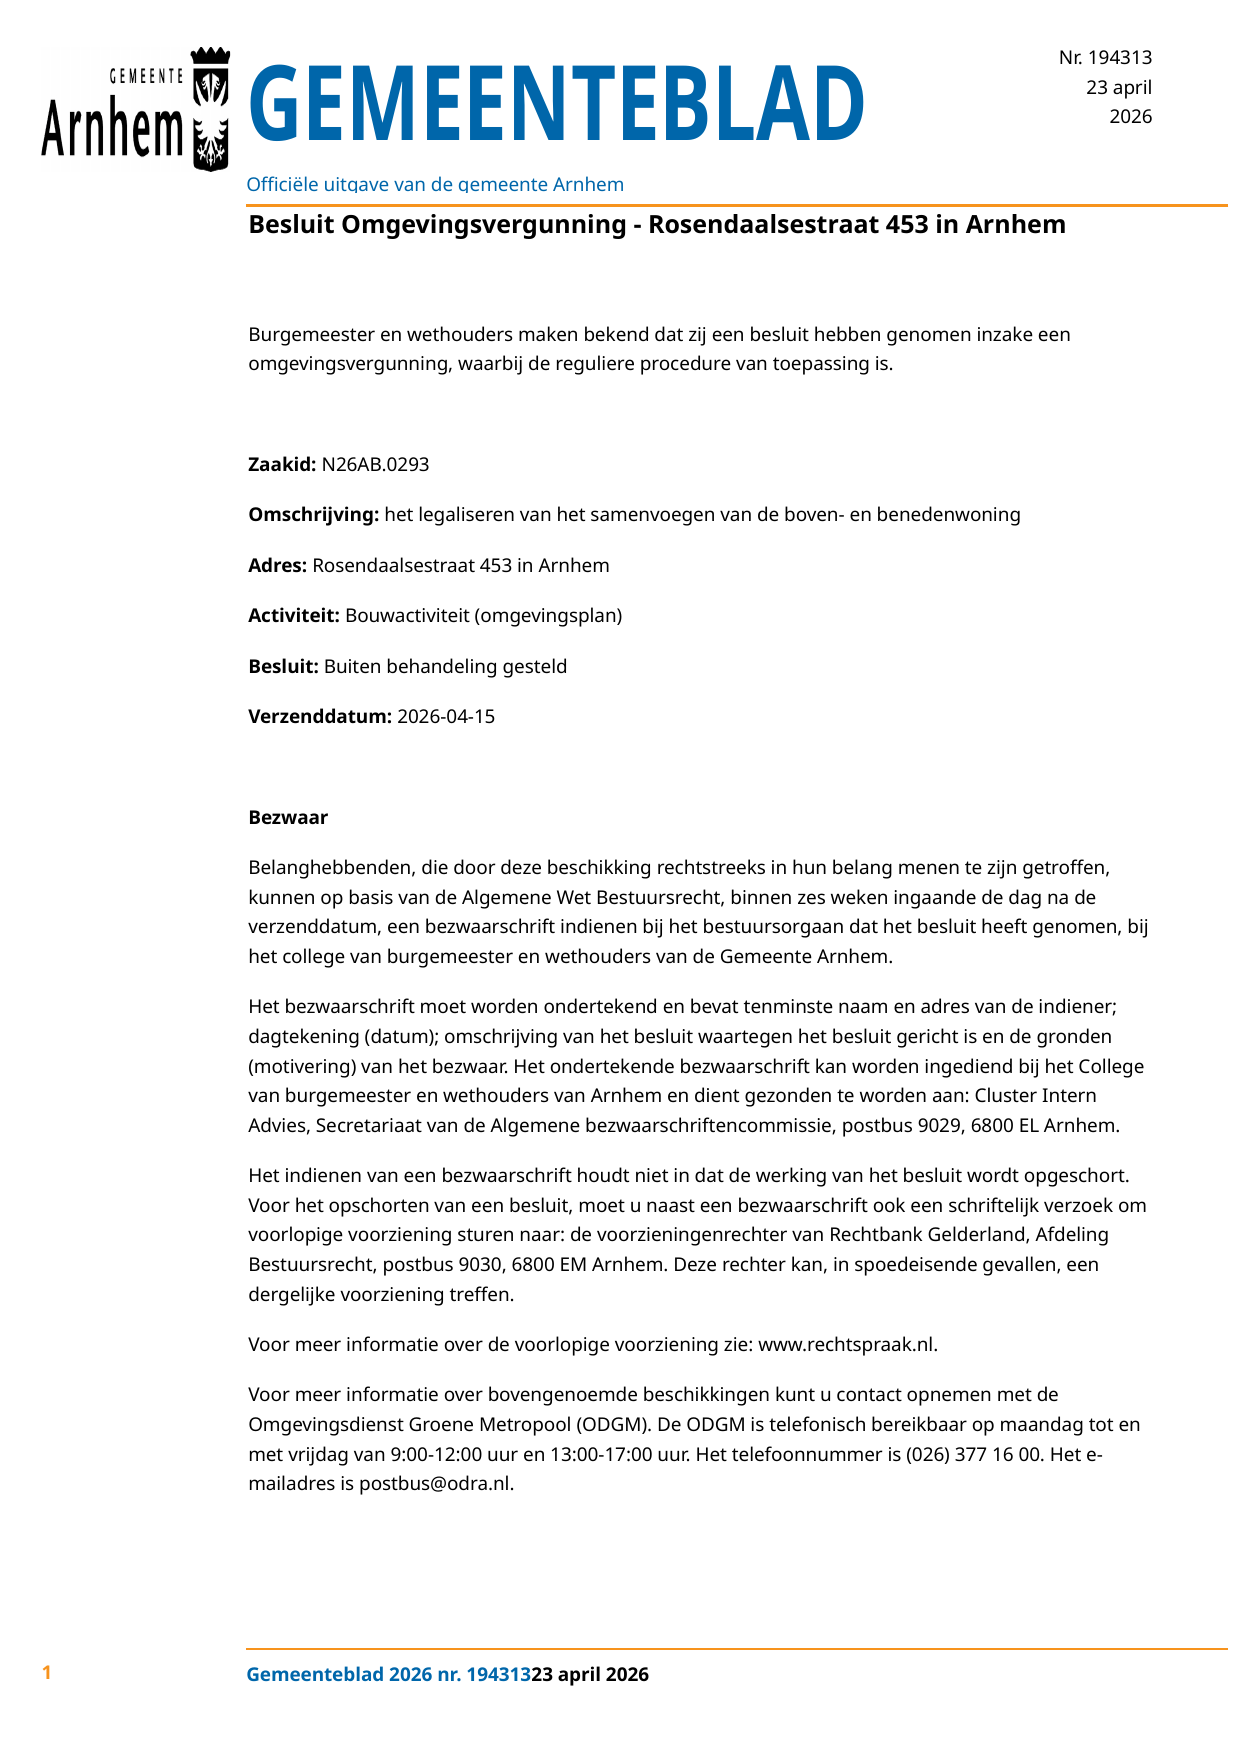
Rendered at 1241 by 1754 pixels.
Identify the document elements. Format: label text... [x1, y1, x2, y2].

text Bezwaar [248, 804, 1152, 830]
text Het indienen van een bezwaarschrift houdt niet in dat de werking van het besluit wordt opgeschort. Voor het opschorten van een besluit, moet u naast een bezwaarschrift ook een schriftelijk verzoek om voorlopige voorziening sturen naar: de voorzieningenrechter van Rechtbank Gelderland, Afdeling Bestuursrecht, postbus 9030, 6800 EM Arnhem. Deze rechter kan, in spoedeisende gevallen, een dergelijke voorziening treffen. [248, 1162, 1152, 1306]
text Het bezwaarschrift moet worden ondertekend en bevat tenminste naam en adres van de indiener; dagtekening (datum); omschrijving van het besluit waartegen het besluit gericht is en de gronden (motivering) van het bezwaar. Het ondertekende bezwaarschrift kan worden ingediend bij het College van burgemeester en wethouders van Arnhem en dient gezonden te worden aan: Cluster Intern Advies, Secretariaat van de Algemene bezwaarschriftencommissie, postbus 9029, 6800 EL Arnhem. [248, 994, 1152, 1138]
text Zaakid: N26AB.0293 [248, 451, 1152, 477]
text Omschrijving: het legaliseren van het samenvoegen van de boven- en benedenwoning [248, 502, 1152, 527]
text Burgemeester en wethouders maken bekend dat zij een besluit hebben genomen inzake een omgevingsvergunning, waarbij de reguliere procedure van toepassing is. [248, 321, 1152, 376]
picture [41, 47, 231, 172]
text Besluit Omgevingsvergunning - Rosendaalsestraat 453 in Arnhem [248, 207, 1152, 241]
text Voor meer informatie over bovengenoemde beschikkingen kunt u contact opnemen met de Omgevingsdienst Groene Metropool (ODGM). De ODGM is telefonisch bereikbaar op maandag tot en met vrijdag van 9:00-12:00 uur en 13:00-17:00 uur. Het telefoonnummer is (026) 377 16 00. Het e-mailadres is postbus@odra.nl. [248, 1382, 1152, 1496]
text Activiteit: Bouwactiviteit (omgevingsplan) [248, 602, 1152, 628]
text Belanghebbenden, die door deze beschikking rechtstreeks in hun belang menen te zijn getroffen, kunnen op basis van de Algemene Wet Bestuursrecht, binnen zes weken ingaande de dag na de verzenddatum, een bezwaarschrift indienen bij het bestuursorgaan dat het besluit heeft genomen, bij het college van burgemeester en wethouders van de Gemeente Arnhem. [248, 854, 1152, 969]
text Verzenddatum: 2026-04-15 [248, 703, 1152, 729]
text Voor meer informatie over de voorlopige voorziening zie: www.rechtspraak.nl. [248, 1331, 1152, 1357]
text Besluit: Buiten behandeling gesteld [248, 653, 1152, 678]
text Adres: Rosendaalsestraat 453 in Arnhem [248, 552, 1152, 578]
